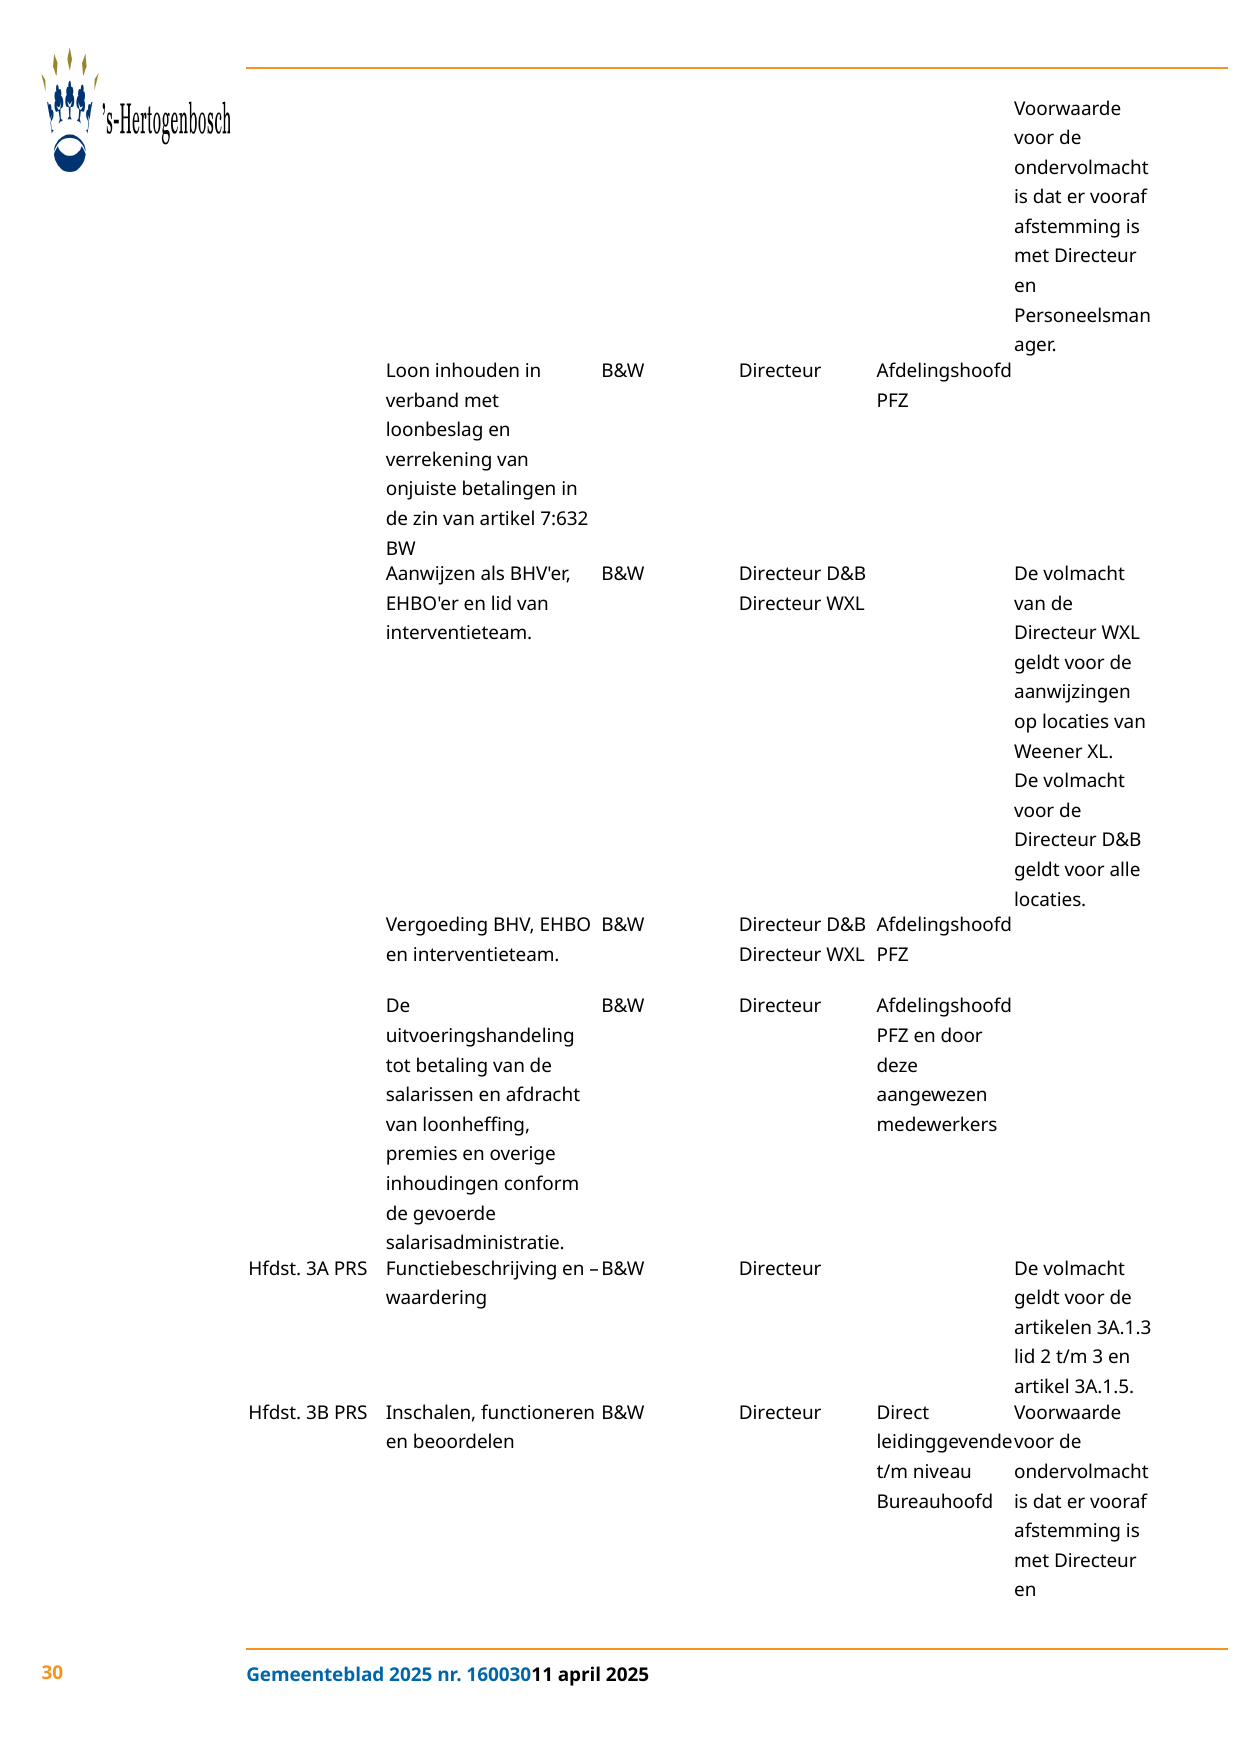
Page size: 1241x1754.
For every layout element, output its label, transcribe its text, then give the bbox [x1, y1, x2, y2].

table_cell Voorwaarde voor de ondervolmacht is dat er vooraf afstemming is met Directeur en Personeelsmanager. [1014, 95, 1152, 357]
table_cell Afdelingshoofd PFZ [876, 912, 1014, 967]
table_cell B&W [601, 357, 739, 560]
table_cell [1014, 912, 1152, 967]
table_cell B&W [601, 560, 739, 912]
table_cell [248, 912, 386, 967]
table_cell De volmacht geldt voor de artikelen 3A.1.3 lid 2 t/m 3 en artikel 3A.1.5. [1014, 1255, 1152, 1399]
picture [41, 47, 231, 172]
table_cell De uitvoeringshandeling tot betaling van de salarissen en afdracht van loonheffing, premies en overige inhoudingen conform de gevoerde salarisadministratie. [386, 993, 601, 1255]
table_cell [386, 95, 601, 357]
table_cell De volmacht van de Directeur WXL geldt voor de aanwijzingen op locaties van Weener XL. De volmacht voor de Directeur D&B geldt voor alle locaties. [1014, 560, 1152, 912]
table_cell Functiebeschrijving en –waardering [386, 1255, 601, 1399]
table_cell Directeur [739, 1399, 876, 1602]
table_cell [876, 560, 1014, 912]
table_cell B&W [601, 912, 739, 967]
table_cell Afdelingshoofd PFZ [876, 357, 1014, 560]
table_cell Afdelingshoofd PFZ en door deze aangewezen medewerkers [876, 993, 1014, 1255]
table_cell Aanwijzen als BHV'er, EHBO'er en lid van interventieteam. [386, 560, 601, 912]
table_cell Loon inhouden in verband met loonbeslag en verrekening van onjuiste betalingen in de zin van artikel 7:632 BW [386, 357, 601, 560]
table_cell [876, 95, 1014, 357]
table_cell [876, 1255, 1014, 1399]
table_cell Directeur [739, 993, 876, 1255]
table_cell Directeur D&B Directeur WXL [739, 912, 876, 967]
table_cell [248, 560, 386, 912]
table_cell B&W [601, 993, 739, 1255]
table_cell [1014, 967, 1152, 993]
table_cell Directeur D&B Directeur WXL [739, 560, 876, 912]
table_cell Inschalen, functioneren en beoordelen [386, 1399, 601, 1602]
table_cell Hfdst. 3B PRS [248, 1399, 386, 1602]
table_cell [739, 967, 876, 993]
table_cell [248, 993, 386, 1255]
table_cell B&W [601, 1255, 739, 1399]
table_cell [601, 967, 739, 993]
table_cell [1014, 357, 1152, 560]
table_cell [876, 967, 1014, 993]
table_cell [248, 967, 386, 993]
table_cell Directeur [739, 357, 876, 560]
table_cell Direct leidinggevende t/m niveau Bureauhoofd [876, 1399, 1014, 1602]
table_cell [1014, 993, 1152, 1255]
table_cell [601, 95, 739, 357]
table_cell B&W [601, 1399, 739, 1602]
table_cell Voorwaarde voor de ondervolmacht is dat er vooraf afstemming is met Directeur en [1014, 1399, 1152, 1602]
table_cell [386, 967, 601, 993]
table_cell [739, 95, 876, 357]
table_cell Vergoeding BHV, EHBO en interventieteam. [386, 912, 601, 967]
table_cell [248, 95, 386, 357]
table_cell Directeur [739, 1255, 876, 1399]
table_cell Hfdst. 3A PRS [248, 1255, 386, 1399]
table_cell [248, 357, 386, 560]
